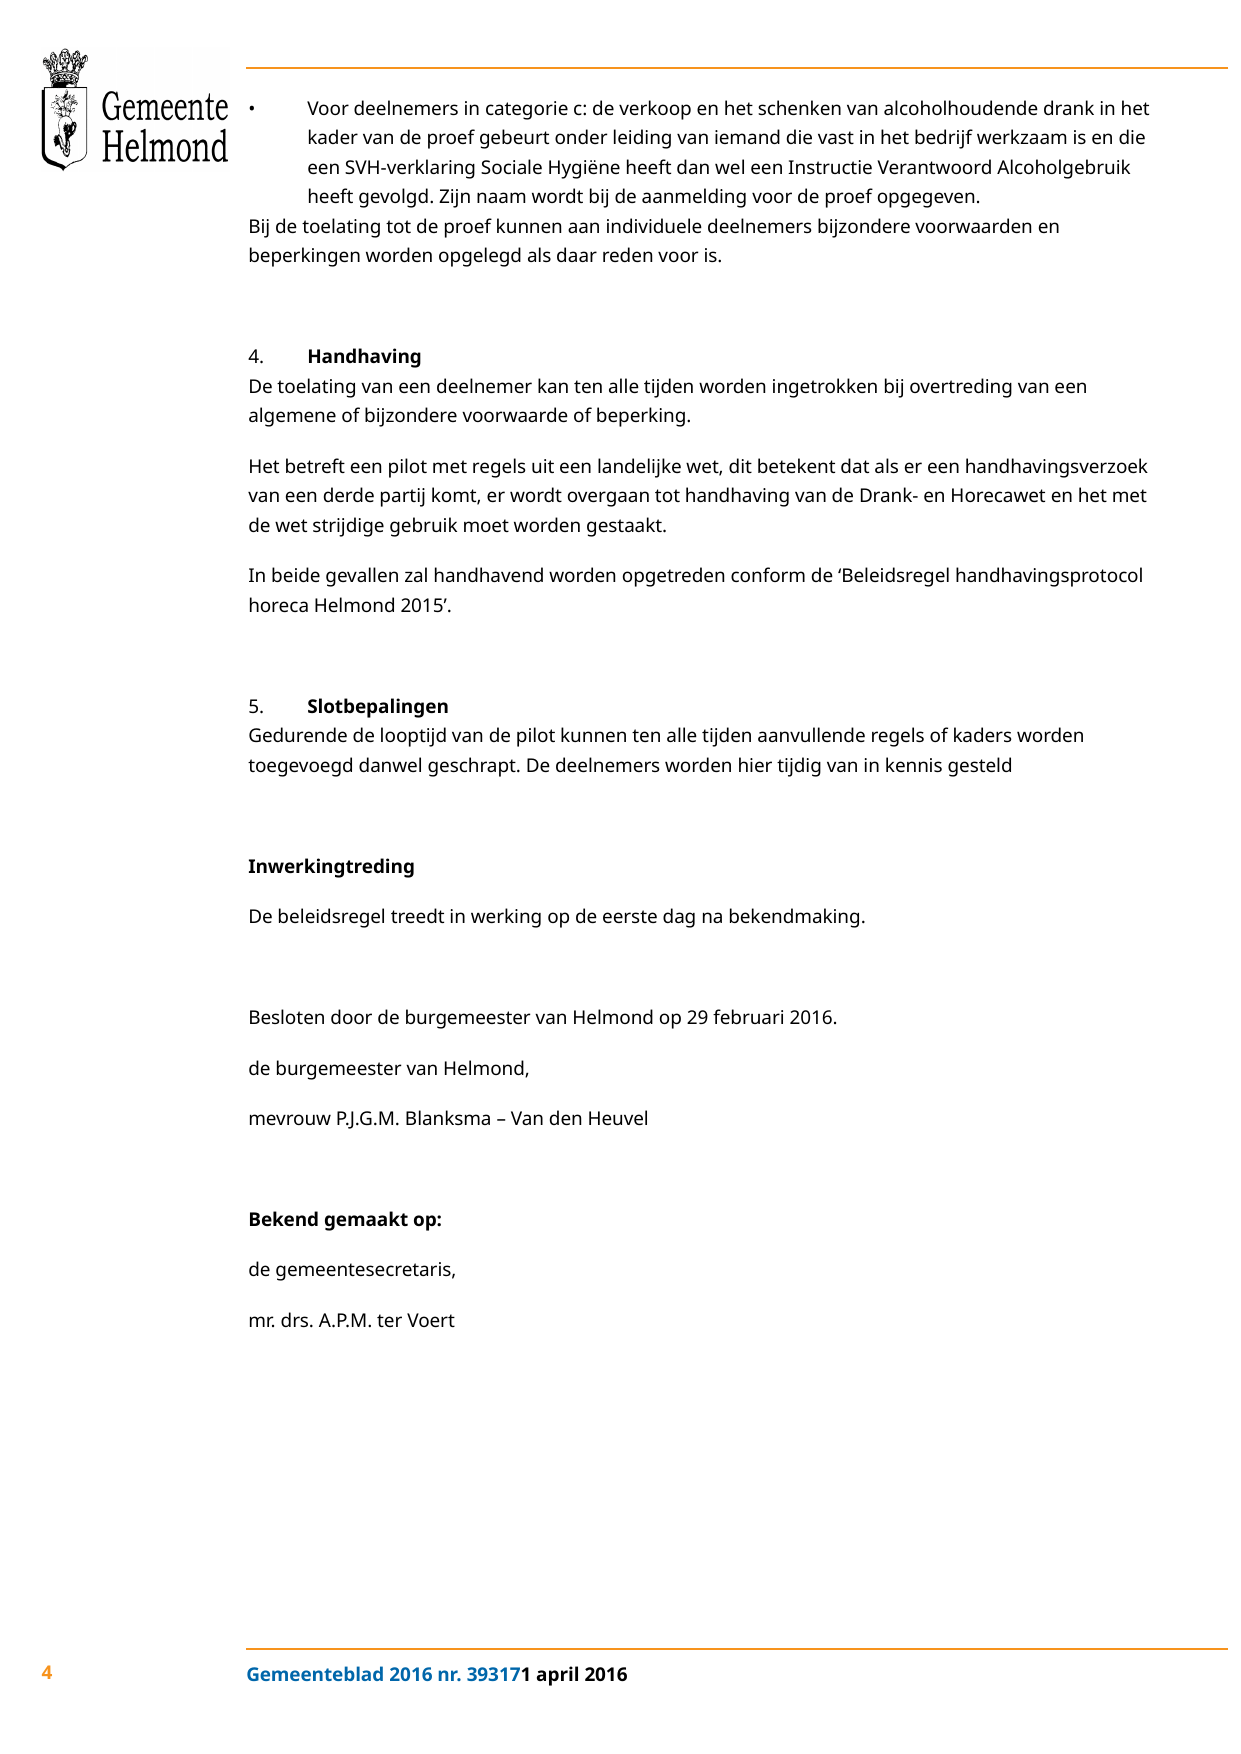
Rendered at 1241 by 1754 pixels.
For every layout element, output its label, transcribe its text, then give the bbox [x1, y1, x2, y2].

picture [41, 47, 231, 172]
list Voor deelnemers in categorie c: de verkoop en het schenken van alcoholhoudende drank in het kader van de proef gebeurt onder leiding van iemand die vast in het bedrijf werkzaam is en die een SVH-verklaring Sociale Hygiëne heeft dan wel een Instructie Verantwoord Alcoholgebruik heeft gevolgd. Zijn naam wordt bij de aanmelding voor de proef opgegeven. [248, 95, 1152, 209]
text De beleidsregel treedt in werking op de eerste dag na bekendmaking. [248, 903, 1152, 929]
text Het betreft een pilot met regels uit een landelijke wet, dit betekent dat als er een handhavingsverzoek van een derde partij komt, er wordt overgaan tot handhaving van de Drank- en Horecawet en het met de wet strijdige gebruik moet worden gestaakt. [248, 453, 1152, 538]
text Inwerkingtreding [248, 853, 1152, 879]
text mr. drs. A.P.M. ter Voert [248, 1307, 1152, 1333]
text Gedurende de looptijd van de pilot kunnen ten alle tijden aanvullende regels of kaders worden toegevoegd danwel geschrapt. De deelnemers worden hier tijdig van in kennis gesteld [248, 723, 1152, 778]
text In beide gevallen zal handhavend worden opgetreden conform de ‘Beleidsregel handhavingsprotocol horeca Helmond 2015’. [248, 563, 1152, 618]
text Besloten door de burgemeester van Helmond op 29 februari 2016. [248, 1004, 1152, 1030]
text Bij de toelating tot de proef kunnen aan individuele deelnemers bijzondere voorwaarden en beperkingen worden opgelegd als daar reden voor is. [248, 213, 1152, 268]
list Handhaving [248, 343, 1152, 369]
text de burgemeester van Helmond, [248, 1055, 1152, 1081]
text Bekend gemaakt op: [248, 1206, 1152, 1232]
text De toelating van een deelnemer kan ten alle tijden worden ingetrokken bij overtreding van een algemene of bijzondere voorwaarde of beperking. [248, 373, 1152, 428]
text mevrouw P.J.G.M. Blanksma – Van den Heuvel [248, 1105, 1152, 1131]
list Slotbepalingen [248, 693, 1152, 719]
text de gemeentesecretaris, [248, 1256, 1152, 1282]
